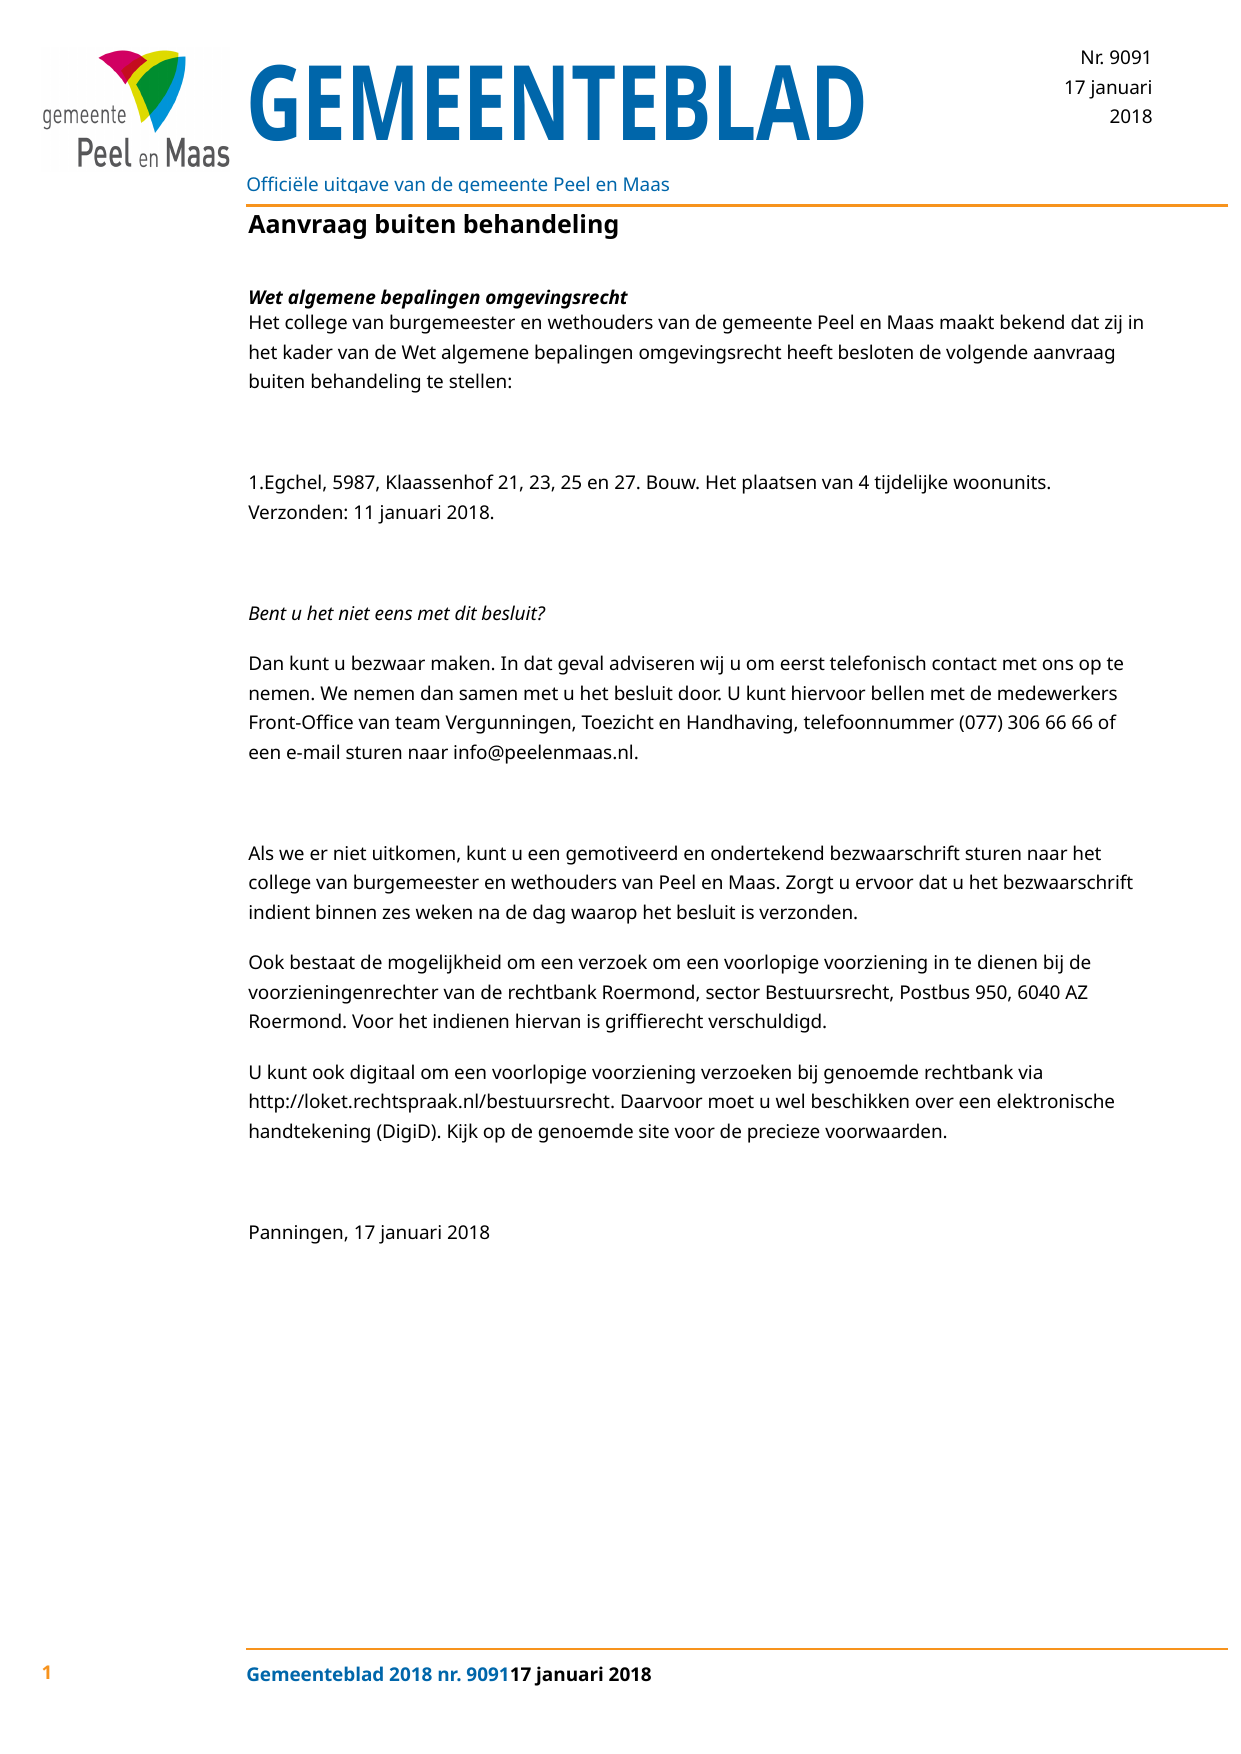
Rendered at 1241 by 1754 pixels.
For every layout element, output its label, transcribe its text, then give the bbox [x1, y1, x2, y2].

text Ook bestaat de mogelijkheid om een verzoek om een voorlopige voorziening in te dienen bij de voorzieningenrechter van de rechtbank Roermond, sector Bestuursrecht, Postbus 950, 6040 AZ Roermond. Voor het indienen hiervan is griffierecht verschuldigd. [248, 949, 1152, 1034]
text Wet algemene bepalingen omgevingsrecht [248, 284, 1152, 309]
text Panningen, 17 januari 2018 [248, 1219, 1152, 1245]
text Dan kunt u bezwaar maken. In dat geval adviseren wij u om eerst telefonisch contact met ons op te nemen. We nemen dan samen met u het besluit door. U kunt hiervoor bellen met de medewerkers Front-Office van team Vergunningen, Toezicht en Handhaving, telefoonnummer (077) 306 66 66 of een e-mail sturen naar info@peelenmaas.nl. [248, 650, 1152, 765]
text Aanvraag buiten behandeling [248, 207, 1152, 241]
text Als we er niet uitkomen, kunt u een gemotiveerd en ondertekend bezwaarschrift sturen naar het college van burgemeester en wethouders van Peel en Maas. Zorgt u ervoor dat u het bezwaarschrift indient binnen zes weken na de dag waarop het besluit is verzonden. [248, 840, 1152, 925]
text Het college van burgemeester en wethouders van de gemeente Peel en Maas maakt bekend dat zij in het kader van de Wet algemene bepalingen omgevingsrecht heeft besloten de volgende aanvraag buiten behandeling te stellen: [248, 309, 1152, 394]
text Bent u het niet eens met dit besluit? [248, 600, 1152, 626]
text U kunt ook digitaal om een voorlopige voorziening verzoeken bij genoemde rechtbank via http://loket.rechtspraak.nl/bestuursrecht. Daarvoor moet u wel beschikken over een elektronische handtekening (DigiD). Kijk op de genoemde site voor de precieze voorwaarden. [248, 1059, 1152, 1144]
text 1.Egchel, 5987, Klaassenhof 21, 23, 25 en 27. Bouw. Het plaatsen van 4 tijdelijke woonunits. Verzonden: 11 januari 2018. [248, 469, 1152, 525]
picture [41, 47, 231, 172]
